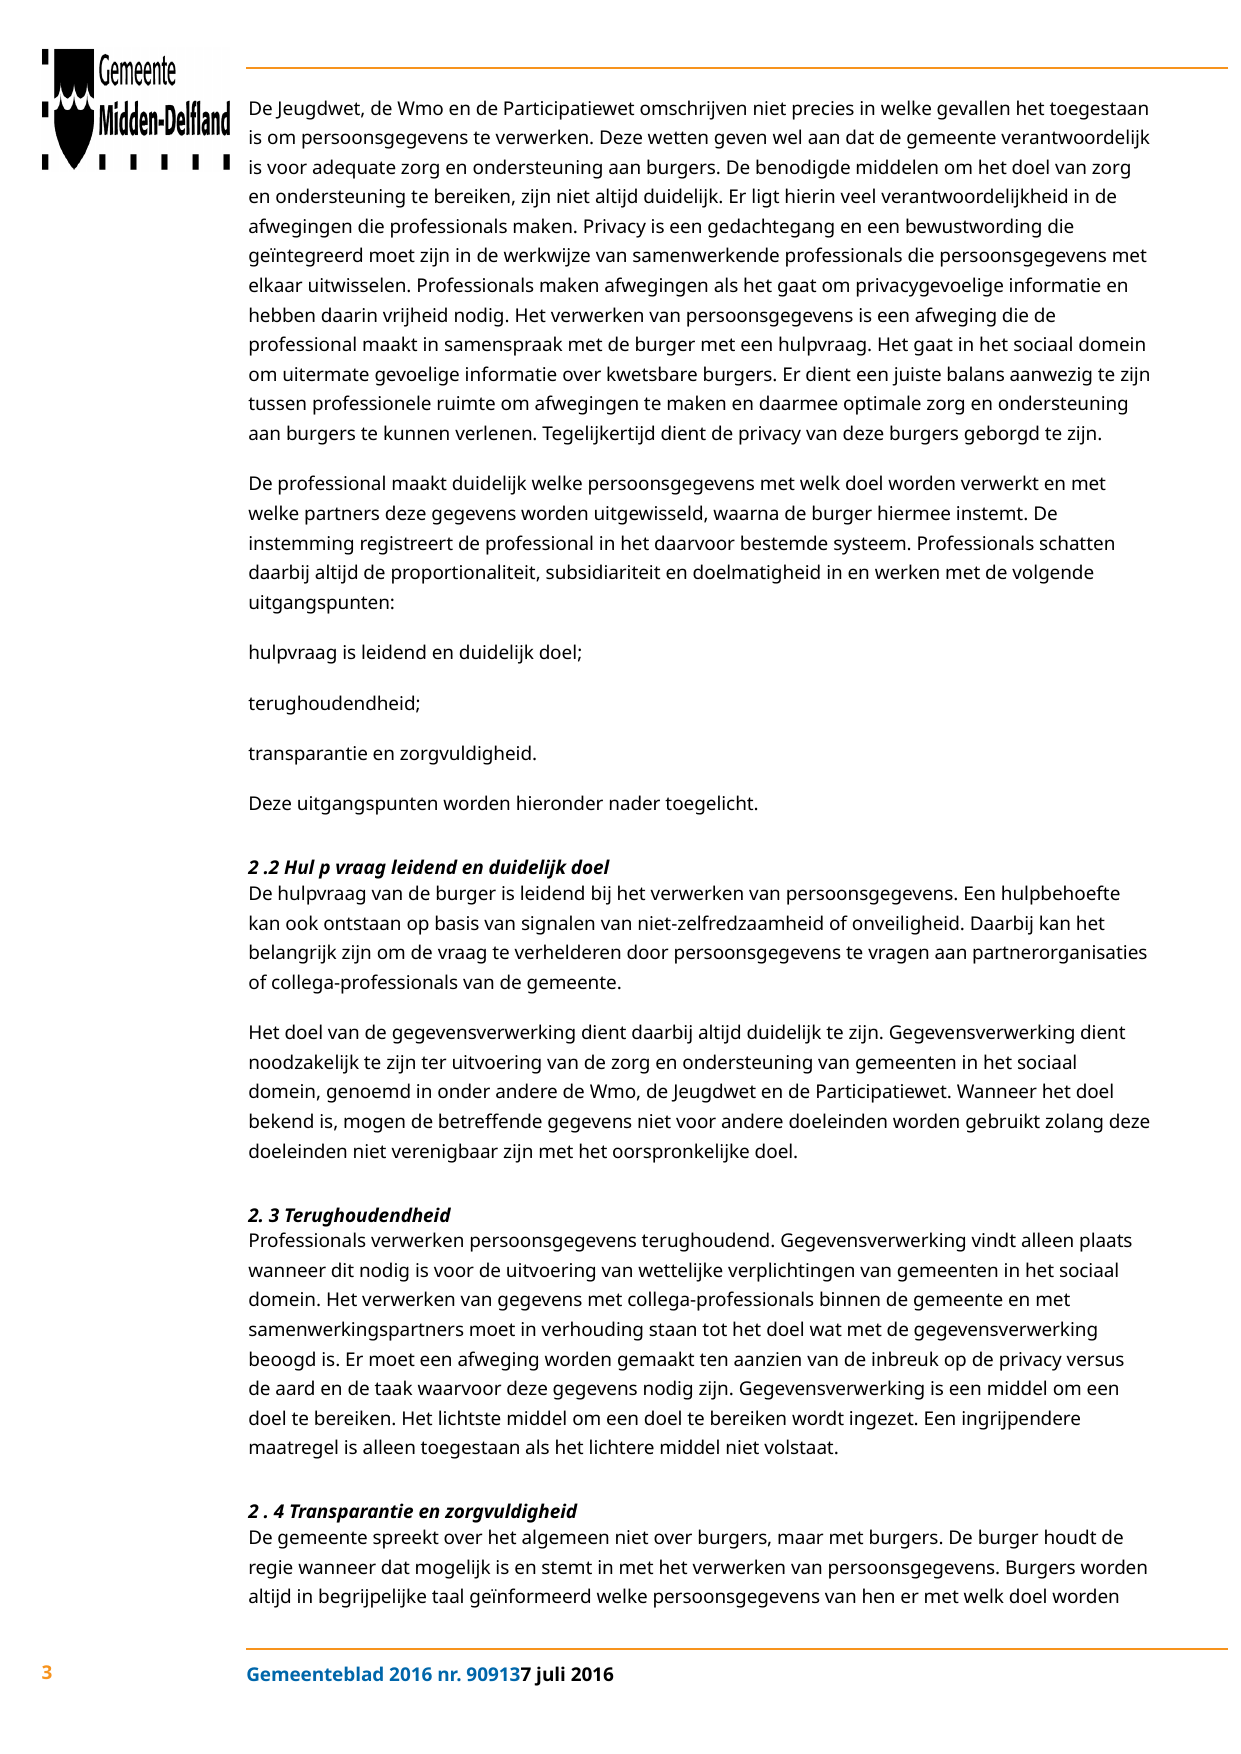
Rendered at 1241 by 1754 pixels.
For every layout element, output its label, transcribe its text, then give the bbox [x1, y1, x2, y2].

text Professionals verwerken persoonsgegevens terughoudend. Gegevensverwerking vindt alleen plaats wanneer dit nodig is voor de uitvoering van wettelijke verplichtingen van gemeenten in het sociaal domein. Het verwerken van gegevens met collega-professionals binnen de gemeente en met samenwerkingspartners moet in verhouding staan tot het doel wat met de gegevensverwerking beoogd is. Er moet een afweging worden gemaakt ten aanzien van de inbreuk op de privacy versus de aard en de taak waarvoor deze gegevens nodig zijn. Gegevensverwerking is een middel om een doel te bereiken. Het lichtste middel om een doel te bereiken wordt ingezet. Een ingrijpendere maatregel is alleen toegestaan als het lichtere middel niet volstaat. [248, 1227, 1152, 1460]
text transparantie en zorgvuldigheid. [248, 740, 1152, 766]
text De Jeugdwet, de Wmo en de Participatiewet omschrijven niet precies in welke gevallen het toegestaan is om persoonsgegevens te verwerken. Deze wetten geven wel aan dat de gemeente verantwoordelijk is voor adequate zorg en ondersteuning aan burgers. De benodigde middelen om het doel van zorg en ondersteuning te bereiken, zijn niet altijd duidelijk. Er ligt hierin veel verantwoordelijkheid in de afwegingen die professionals maken. Privacy is een gedachtegang en een bewustwording die geïntegreerd moet zijn in de werkwijze van samenwerkende professionals die persoonsgegevens met elkaar uitwisselen. Professionals maken afwegingen als het gaat om privacygevoelige informatie en hebben daarin vrijheid nodig. Het verwerken van persoonsgegevens is een afweging die de professional maakt in samenspraak met de burger met een hulpvraag. Het gaat in het sociaal domein om uitermate gevoelige informatie over kwetsbare burgers. Er dient een juiste balans aanwezig te zijn tussen professionele ruimte om afwegingen te maken en daarmee optimale zorg en ondersteuning aan burgers te kunnen verlenen. Tegelijkertijd dient de privacy van deze burgers geborgd te zijn. [248, 95, 1152, 446]
text terughoudendheid; [248, 690, 1152, 716]
text Deze uitgangspunten worden hieronder nader toegelicht. [248, 791, 1152, 816]
text De hulpvraag van de burger is leidend bij het verwerken van persoonsgegevens. Een hulpbehoefte kan ook ontstaan op basis van signalen van niet-zelfredzaamheid of onveiligheid. Daarbij kan het belangrijk zijn om de vraag te verhelderen door persoonsgegevens te vragen aan partnerorganisaties of collega-professionals van de gemeente. [248, 880, 1152, 995]
text hulpvraag is leidend en duidelijk doel; [248, 639, 1152, 665]
text 2 .2 Hul p vraag leidend en duidelijk doel [248, 854, 1152, 880]
text 2. 3 Terughoudendheid [248, 1202, 1152, 1227]
text Het doel van de gegevensverwerking dient daarbij altijd duidelijk te zijn. Gegevensverwerking dient noodzakelijk te zijn ter uitvoering van de zorg en ondersteuning van gemeenten in het sociaal domein, genoemd in onder andere de Wmo, de Jeugdwet en de Participatiewet. Wanneer het doel bekend is, mogen de betreffende gegevens niet voor andere doeleinden worden gebruikt zolang deze doeleinden niet verenigbaar zijn met het oorspronkelijke doel. [248, 1019, 1152, 1163]
picture [41, 47, 231, 172]
text De professional maakt duidelijk welke persoonsgegevens met welk doel worden verwerkt en met welke partners deze gegevens worden uitgewisseld, waarna de burger hiermee instemt. De instemming registreert de professional in het daarvoor bestemde systeem. Professionals schatten daarbij altijd de proportionaliteit, subsidiariteit en doelmatigheid in en werken met de volgende uitgangspunten: [248, 471, 1152, 615]
text 2 . 4 Transparantie en zorgvuldigheid [248, 1498, 1152, 1524]
text De gemeente spreekt over het algemeen niet over burgers, maar met burgers. De burger houdt de regie wanneer dat mogelijk is en stemt in met het verwerken van persoonsgegevens. Burgers worden altijd in begrijpelijke taal geïnformeerd welke persoonsgegevens van hen er met welk doel worden [248, 1524, 1152, 1609]
